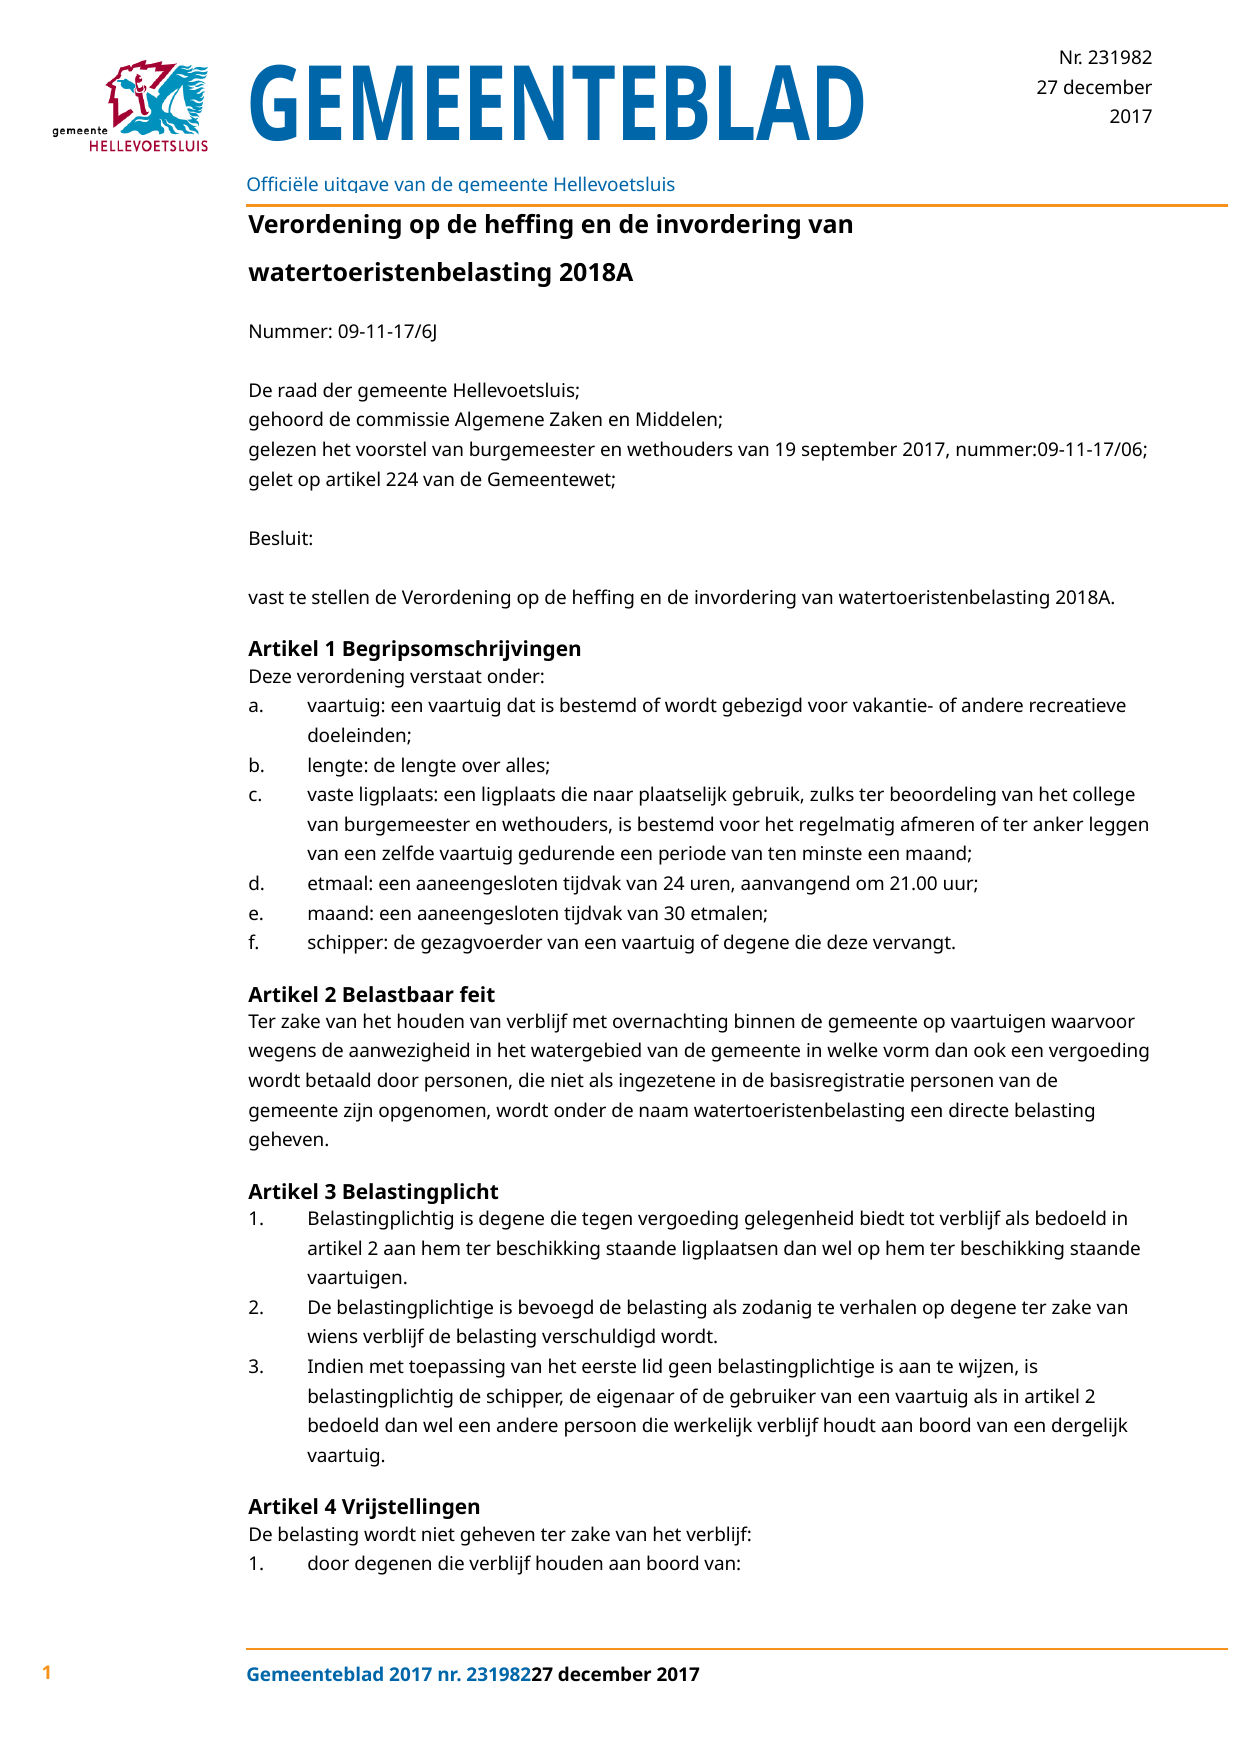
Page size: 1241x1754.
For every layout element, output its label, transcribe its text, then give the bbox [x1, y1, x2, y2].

text gelezen het voorstel van burgemeester en wethouders van 19 september 2017, nummer:09-11-17/06; [248, 436, 1152, 462]
text Deze verordening verstaat onder: [248, 663, 1152, 689]
text Verordening op de heffing en de invordering van watertoeristenbelasting 2018A [248, 207, 1152, 288]
text gelet op artikel 224 van de Gemeentewet; [248, 466, 1152, 492]
text Ter zake van het houden van verblijf met overnachting binnen de gemeente op vaartuigen waarvoor wegens de aanwezigheid in het watergebied van de gemeente in welke vorm dan ook een vergoeding wordt betaald door personen, die niet als ingezetene in de basisregistratie personen van de gemeente zijn opgenomen, wordt onder de naam watertoeristenbelasting een directe belasting geheven. [248, 1008, 1152, 1152]
list etmaal: een aaneengesloten tijdvak van 24 uren, aanvangend om 21.00 uur; [248, 870, 1152, 896]
list lengte: de lengte over alles; [248, 752, 1152, 777]
list Indien met toepassing van het eerste lid geen belastingplichtige is aan te wijzen, is belastingplichtig de schipper, de eigenaar of de gebruiker van een vaartuig als in artikel 2 bedoeld dan wel een andere persoon die werkelijk verblijf houdt aan boord van een dergelijk vaartuig. [248, 1353, 1152, 1468]
text Artikel 4 Vrijstellingen [248, 1492, 1152, 1521]
text Artikel 1 Begripsomschrijvingen [248, 634, 1152, 663]
text vast te stellen de Verordening op de heffing en de invordering van watertoeristenbelasting 2018A. [248, 584, 1152, 610]
text De raad der gemeente Hellevoetsluis; [248, 377, 1152, 403]
text gehoord de commissie Algemene Zaken en Middelen; [248, 407, 1152, 432]
text De belasting wordt niet geheven ter zake van het verblijf: [248, 1521, 1152, 1547]
text Artikel 3 Belastingplicht [248, 1177, 1152, 1205]
list Belastingplichtig is degene die tegen vergoeding gelegenheid biedt tot verblijf als bedoeld in artikel 2 aan hem ter beschikking staande ligplaatsen dan wel op hem ter beschikking staande vaartuigen. [248, 1205, 1152, 1290]
text Artikel 2 Belastbaar feit [248, 980, 1152, 1008]
picture [41, 47, 231, 172]
list De belastingplichtige is bevoegd de belasting als zodanig te verhalen op degene ter zake van wiens verblijf de belasting verschuldigd wordt. [248, 1294, 1152, 1349]
list door degenen die verblijf houden aan boord van: [248, 1550, 1152, 1576]
list vaartuig: een vaartuig dat is bestemd of wordt gebezigd voor vakantie- of andere recreatieve doeleinden; [248, 693, 1152, 748]
list maand: een aaneengesloten tijdvak van 30 etmalen; [248, 900, 1152, 925]
list vaste ligplaats: een ligplaats die naar plaatselijk gebruik, zulks ter beoordeling van het college van burgemeester en wethouders, is bestemd voor het regelmatig afmeren of ter anker leggen van een zelfde vaartuig gedurende een periode van ten minste een maand; [248, 781, 1152, 866]
text Besluit: [248, 525, 1152, 551]
list schipper: de gezagvoerder van een vaartuig of degene die deze vervangt. [248, 929, 1152, 955]
text Nummer: 09-11-17/6J [248, 318, 1152, 344]
